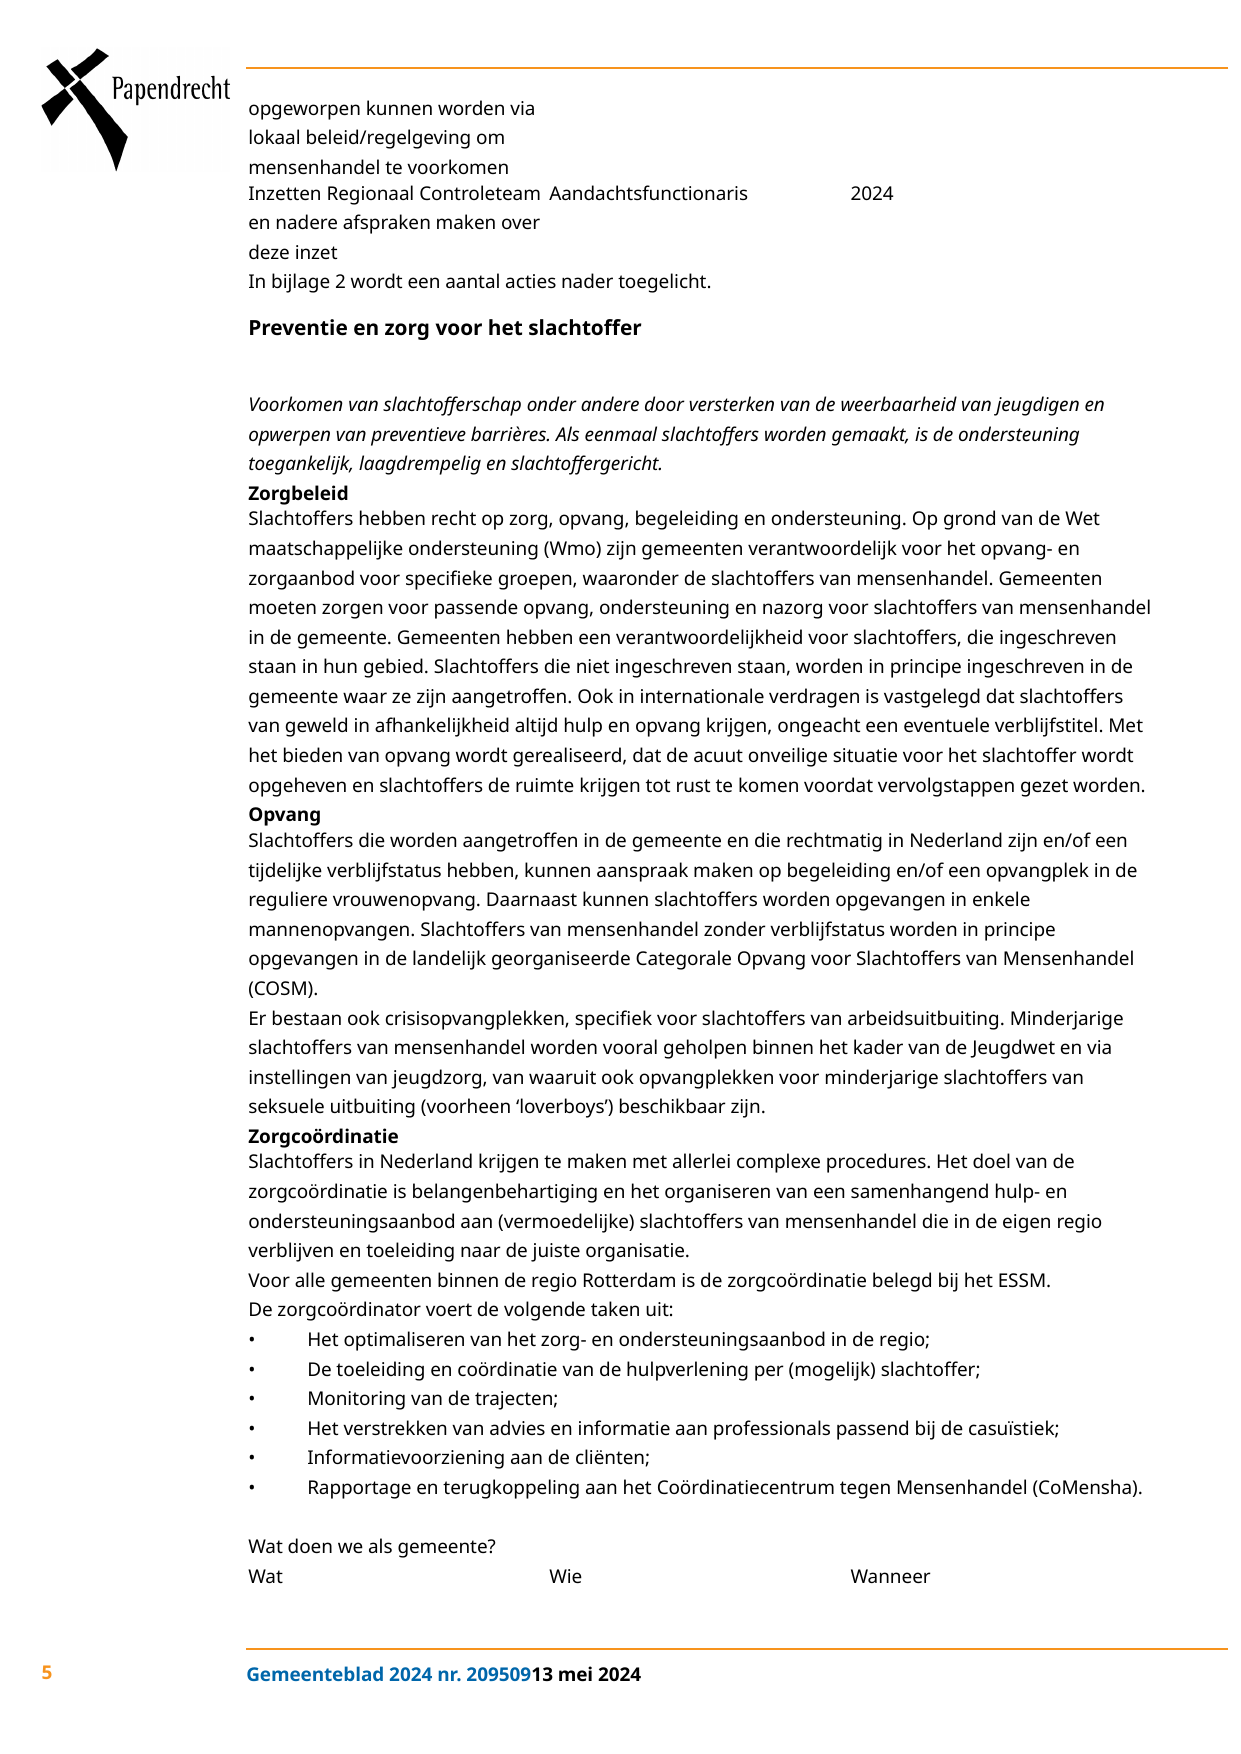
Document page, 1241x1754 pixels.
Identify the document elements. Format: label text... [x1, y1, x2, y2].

text Wat doen we als gemeente? [248, 1533, 1152, 1559]
text Er bestaan ook crisisopvangplekken, specifiek voor slachtoffers van arbeidsuitbuiting. Minderjarige slachtoffers van mensenhandel worden vooral geholpen binnen het kader van de Jeugdwet en via instellingen van jeugdzorg, van waaruit ook opvangplekken voor minderjarige slachtoffers van seksuele uitbuiting (voorheen ‘loverboys’) beschikbaar zijn. [248, 1005, 1152, 1119]
table_cell 2024 [850, 180, 1152, 264]
table_cell [850, 95, 1152, 180]
text De zorgcoördinator voert de volgende taken uit: [248, 1297, 1152, 1322]
list Informatievoorziening aan de cliënten; [248, 1444, 1152, 1470]
text Slachtoffers in Nederland krijgen te maken met allerlei complexe procedures. Het doel van de zorgcoördinatie is belangenbehartiging en het organiseren van een samenhangend hulp- en ondersteuningsaanbod aan (vermoedelijke) slachtoffers van mensenhandel die in de eigen regio verblijven en toeleiding naar de juiste organisatie. [248, 1149, 1152, 1263]
text Voor alle gemeenten binnen de regio Rotterdam is de zorgcoördinatie belegd bij het ESSM. [248, 1267, 1152, 1293]
text Zorgcoördinatie [248, 1123, 1152, 1149]
text Opvang [248, 801, 1152, 827]
list De toeleiding en coördinatie van de hulpverlening per (mogelijk) slachtoffer; [248, 1356, 1152, 1382]
table_cell Inzetten Regionaal Controleteam en nadere afspraken maken over deze inzet [248, 180, 549, 264]
list Monitoring van de trajecten; [248, 1385, 1152, 1411]
text Zorgbeleid [248, 480, 1152, 506]
table_header Wanneer [850, 1563, 1152, 1589]
text In bijlage 2 wordt een aantal acties nader toegelicht. [248, 268, 1152, 293]
text Voorkomen van slachtofferschap onder andere door versterken van de weerbaarheid van jeugdigen en opwerpen van preventieve barrières. Als eenmaal slachtoffers worden gemaakt, is de ondersteuning toegankelijk, laagdrempelig en slachtoffergericht. [248, 391, 1152, 476]
text Preventie en zorg voor het slachtoffer [248, 313, 1152, 342]
table_cell opgeworpen kunnen worden via lokaal beleid/regelgeving om mensenhandel te voorkomen [248, 95, 549, 180]
list Het optimaliseren van het zorg- en ondersteuningsaanbod in de regio; [248, 1326, 1152, 1352]
text Slachtoffers hebben recht op zorg, opvang, begeleiding en ondersteuning. Op grond van de Wet maatschappelijke ondersteuning (Wmo) zijn gemeenten verantwoordelijk voor het opvang- en zorgaanbod voor specifieke groepen, waaronder de slachtoffers van mensenhandel. Gemeenten moeten zorgen voor passende opvang, ondersteuning en nazorg voor slachtoffers van mensenhandel in de gemeente. Gemeenten hebben een verantwoordelijkheid voor slachtoffers, die ingeschreven staan in hun gebied. Slachtoffers die niet ingeschreven staan, worden in principe ingeschreven in de gemeente waar ze zijn aangetroffen. Ook in internationale verdragen is vastgelegd dat slachtoffers van geweld in afhankelijkheid altijd hulp en opvang krijgen, ongeacht een eventuele verblijfstitel. Met het bieden van opvang wordt gerealiseerd, dat de acuut onveilige situatie voor het slachtoffer wordt opgeheven en slachtoffers de ruimte krijgen tot rust te komen voordat vervolgstappen gezet worden. [248, 506, 1152, 798]
picture [41, 47, 231, 172]
table_header Wie [549, 1563, 850, 1589]
list Rapportage en terugkoppeling aan het Coördinatiecentrum tegen Mensenhandel (CoMensha). [248, 1474, 1152, 1500]
table_header Wat [248, 1563, 549, 1589]
table_cell [549, 95, 850, 180]
table_cell Aandachtsfunctionaris [549, 180, 850, 264]
text Slachtoffers die worden aangetroffen in de gemeente en die rechtmatig in Nederland zijn en/of een tijdelijke verblijfstatus hebben, kunnen aanspraak maken op begeleiding en/of een opvangplek in de reguliere vrouwenopvang. Daarnaast kunnen slachtoffers worden opgevangen in enkele mannenopvangen. Slachtoffers van mensenhandel zonder verblijfstatus worden in principe opgevangen in de landelijk georganiseerde Categorale Opvang voor Slachtoffers van Mensenhandel (COSM). [248, 827, 1152, 1001]
list Het verstrekken van advies en informatie aan professionals passend bij de casuïstiek; [248, 1415, 1152, 1441]
